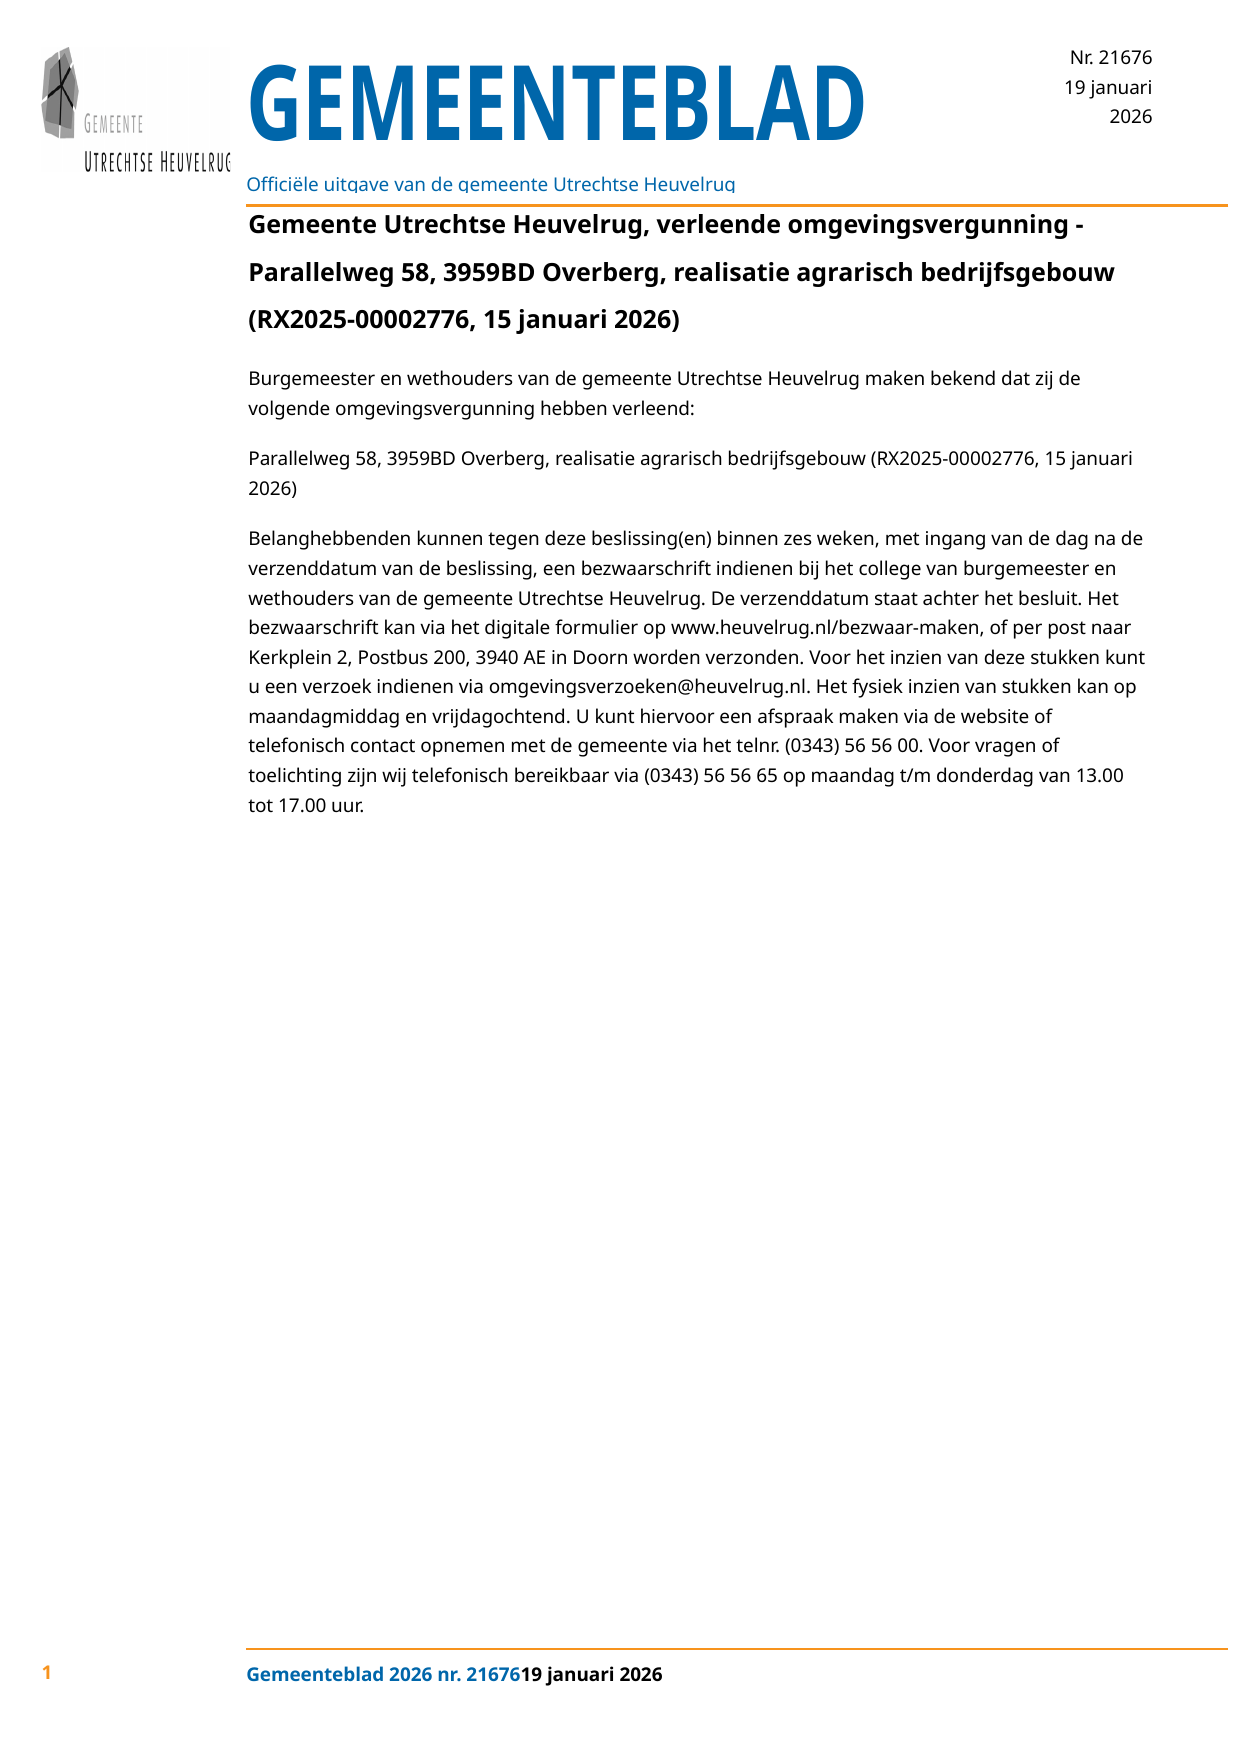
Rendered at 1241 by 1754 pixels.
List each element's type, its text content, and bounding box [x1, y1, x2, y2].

text Parallelweg 58, 3959BD Overberg, realisatie agrarisch bedrijfsgebouw (RX2025-00002776, 15 januari 2026) [248, 446, 1152, 501]
text Burgemeester en wethouders van de gemeente Utrechtse Heuvelrug maken bekend dat zij de volgende omgevingsvergunning hebben verleend: [248, 366, 1152, 421]
text Gemeente Utrechtse Heuvelrug, verleende omgevingsvergunning - Parallelweg 58, 3959BD Overberg, realisatie agrarisch bedrijfsgebouw (RX2025-00002776, 15 januari 2026) [248, 207, 1152, 336]
picture [41, 47, 231, 172]
text Belanghebbenden kunnen tegen deze beslissing(en) binnen zes weken, met ingang van de dag na de verzenddatum van de beslissing, een bezwaarschrift indienen bij het college van burgemeester en wethouders van de gemeente Utrechtse Heuvelrug. De verzenddatum staat achter het besluit. Het bezwaarschrift kan via het digitale formulier op www.heuvelrug.nl/bezwaar-maken, of per post naar Kerkplein 2, Postbus 200, 3940 AE in Doorn worden verzonden. Voor het inzien van deze stukken kunt u een verzoek indienen via omgevingsverzoeken@heuvelrug.nl. Het fysiek inzien van stukken kan op maandagmiddag en vrijdagochtend. U kunt hiervoor een afspraak maken via de website of telefonisch contact opnemen met de gemeente via het telnr. (0343) 56 56 00. Voor vragen of toelichting zijn wij telefonisch bereikbaar via (0343) 56 56 65 op maandag t/m donderdag van 13.00 tot 17.00 uur. [248, 526, 1152, 817]
